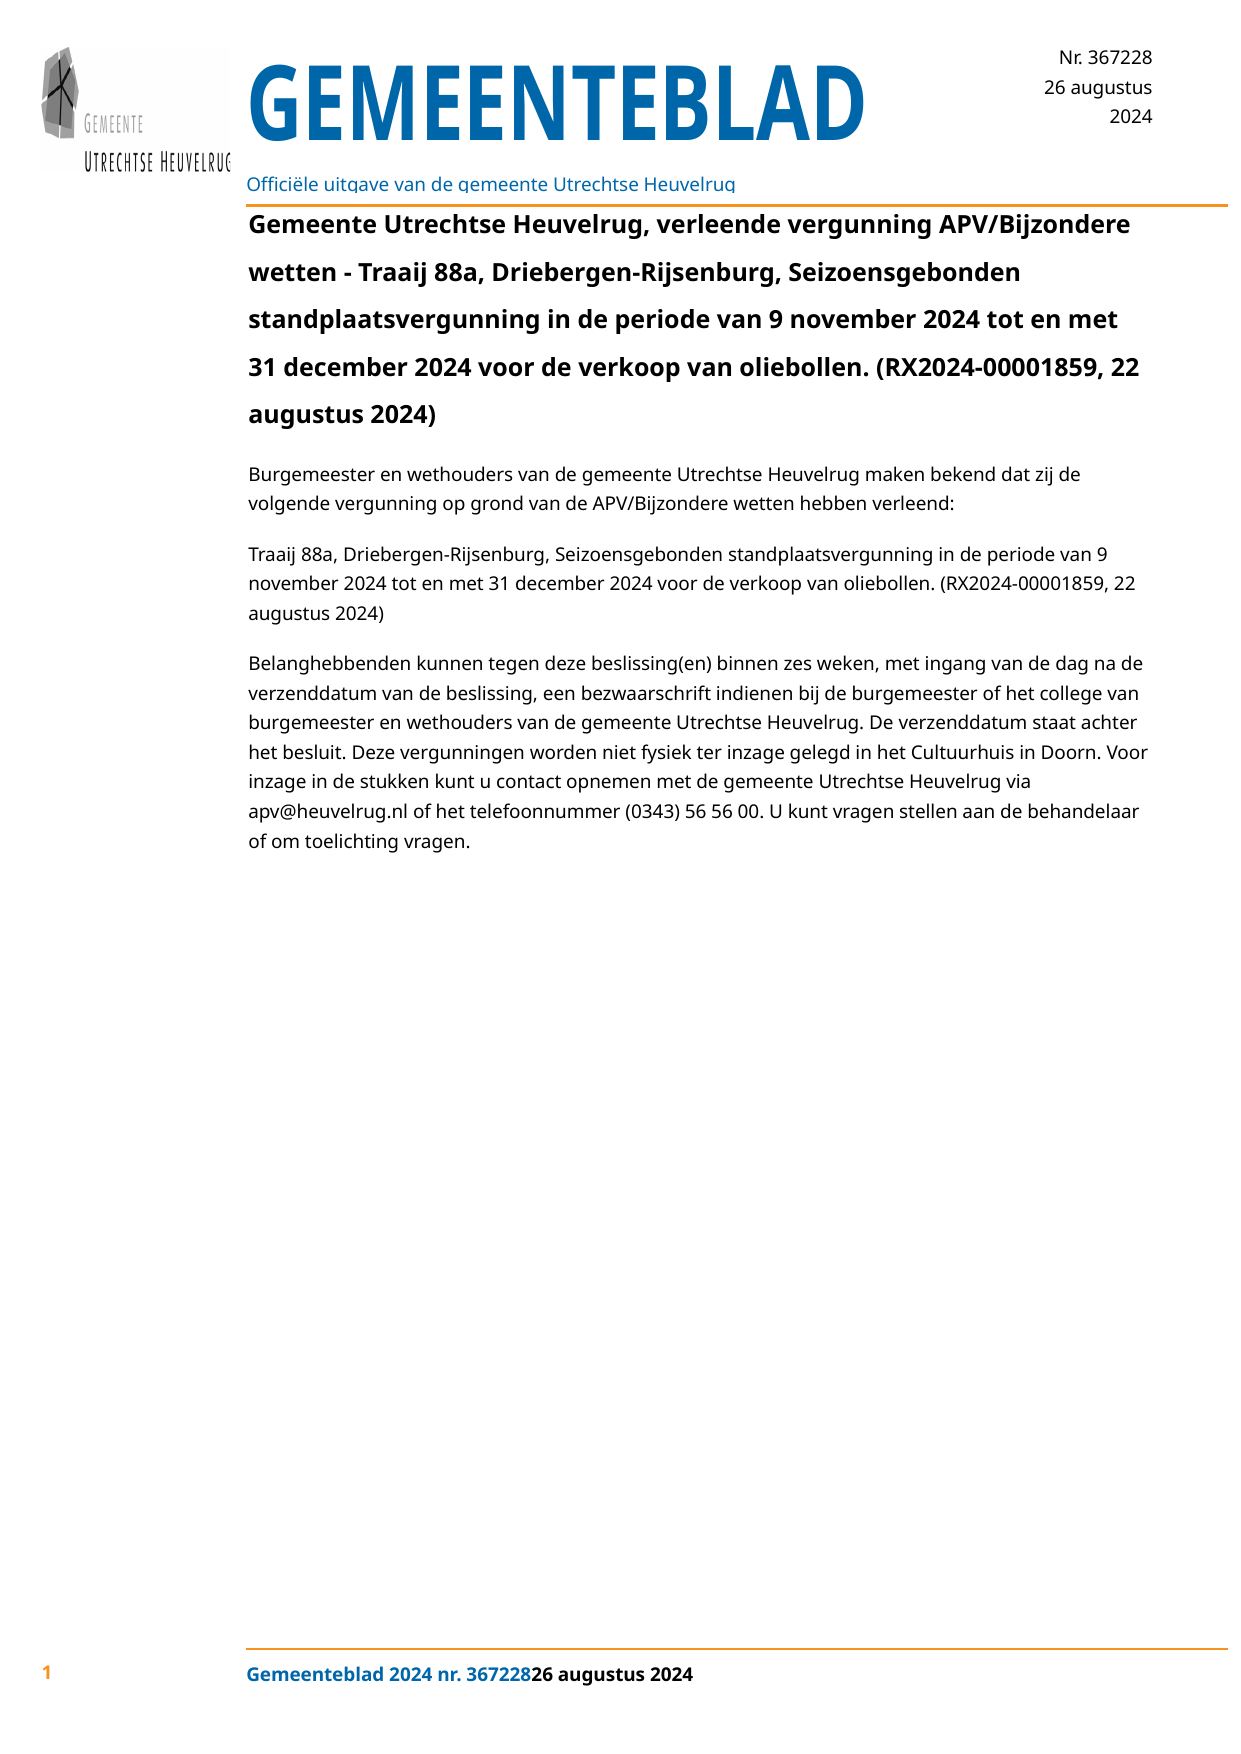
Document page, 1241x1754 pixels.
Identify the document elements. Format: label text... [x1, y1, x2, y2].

text Burgemeester en wethouders van de gemeente Utrechtse Heuvelrug maken bekend dat zij de volgende vergunning op grond van de APV/Bijzondere wetten hebben verleend: [248, 461, 1152, 516]
picture [41, 47, 231, 172]
text Gemeente Utrechtse Heuvelrug, verleende vergunning APV/Bijzondere wetten - Traaij 88a, Driebergen-Rijsenburg, Seizoensgebonden standplaatsvergunning in de periode van 9 november 2024 tot en met 31 december 2024 voor de verkoop van oliebollen. (RX2024-00001859, 22 augustus 2024) [248, 207, 1152, 431]
text Traaij 88a, Driebergen-Rijsenburg, Seizoensgebonden standplaatsvergunning in de periode van 9 november 2024 tot en met 31 december 2024 voor de verkoop van oliebollen. (RX2024-00001859, 22 augustus 2024) [248, 541, 1152, 626]
text Belanghebbenden kunnen tegen deze beslissing(en) binnen zes weken, met ingang van de dag na de verzenddatum van de beslissing, een bezwaarschrift indienen bij de burgemeester of het college van burgemeester en wethouders van de gemeente Utrechtse Heuvelrug. De verzenddatum staat achter het besluit. Deze vergunningen worden niet fysiek ter inzage gelegd in het Cultuurhuis in Doorn. Voor inzage in de stukken kunt u contact opnemen met de gemeente Utrechtse Heuvelrug via apv@heuvelrug.nl of het telefoonnummer (0343) 56 56 00. U kunt vragen stellen aan de behandelaar of om toelichting vragen. [248, 650, 1152, 853]
